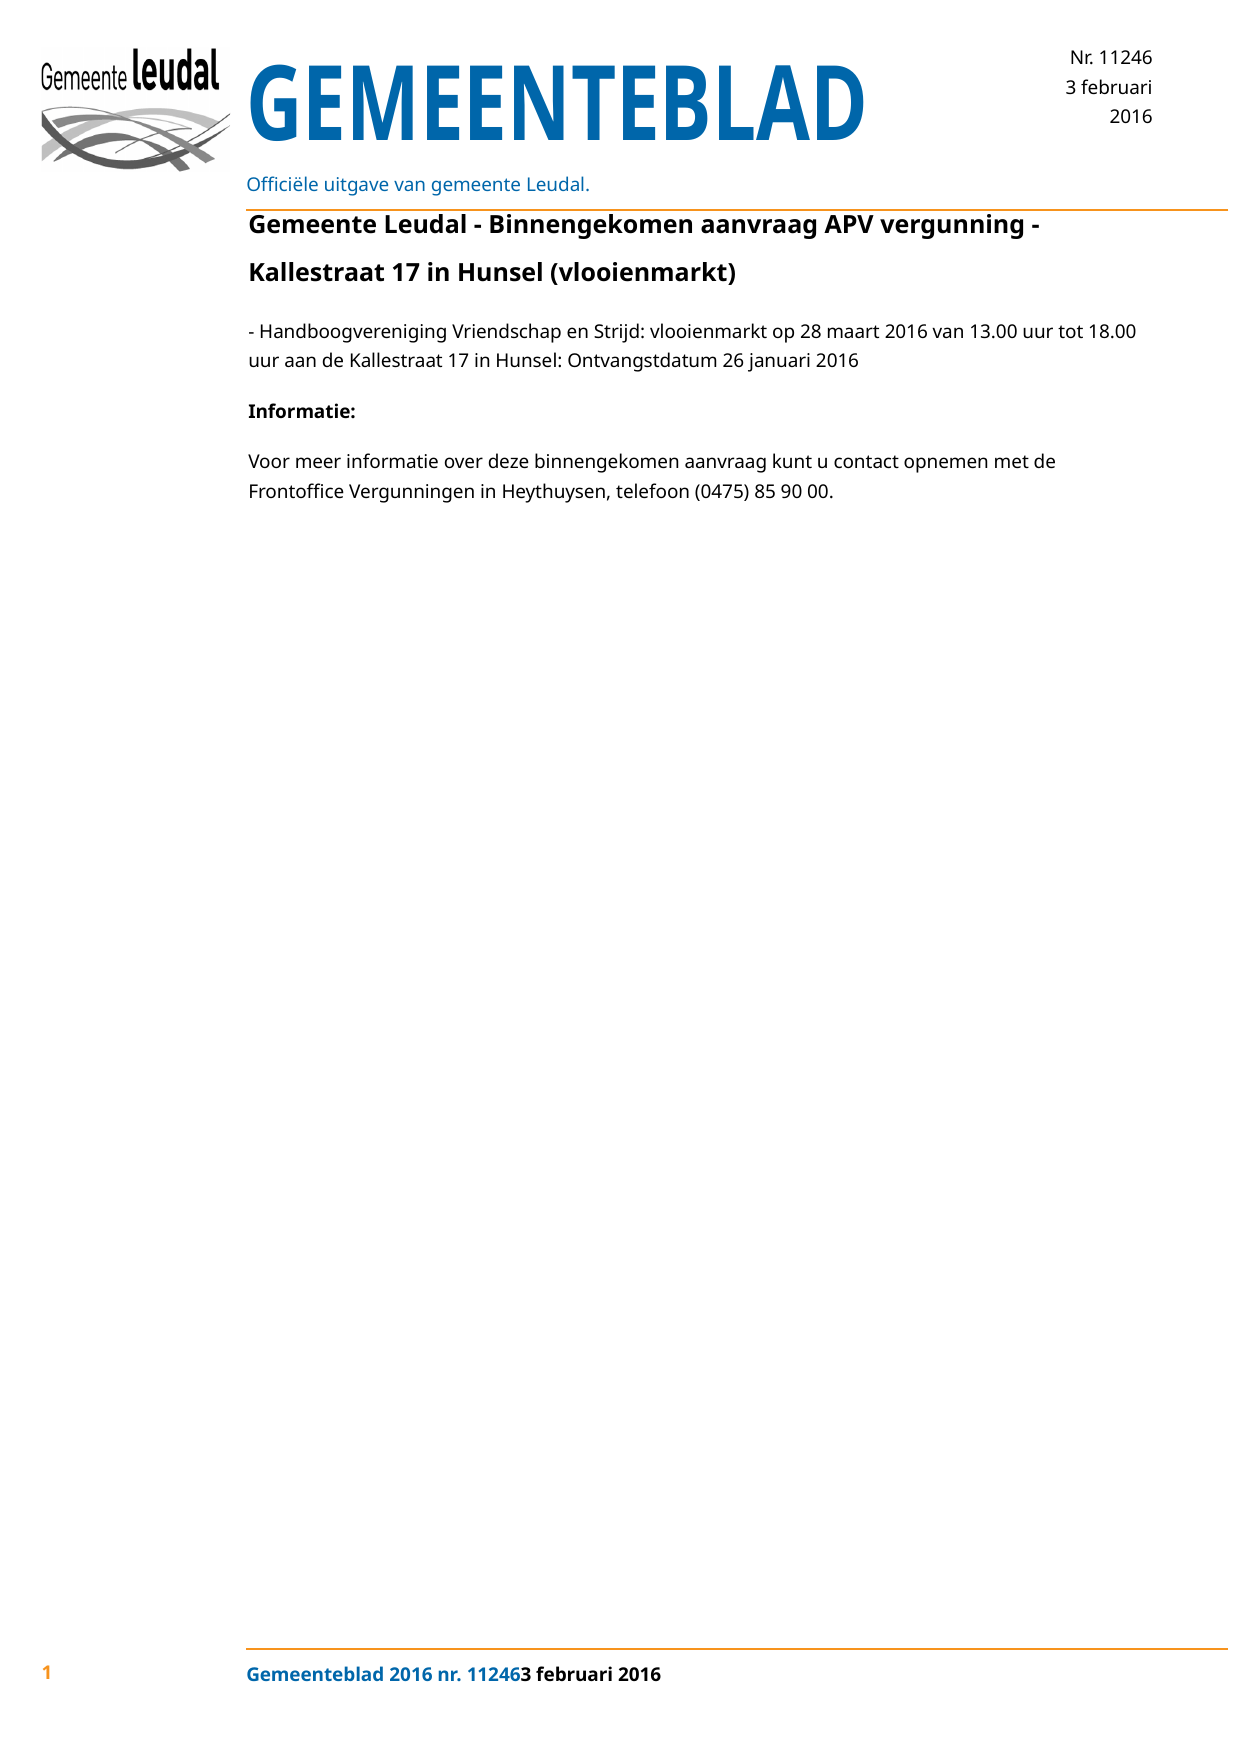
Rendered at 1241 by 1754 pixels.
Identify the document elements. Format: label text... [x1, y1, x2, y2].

text - Handboogvereniging Vriendschap en Strijd: vlooienmarkt op 28 maart 2016 van 13.00 uur tot 18.00 uur aan de Kallestraat 17 in Hunsel: Ontvangstdatum 26 januari 2016 [248, 318, 1152, 373]
text Voor meer informatie over deze binnengekomen aanvraag kunt u contact opnemen met de Frontoffice Vergunningen in Heythuysen, telefoon (0475) 85 90 00. [248, 448, 1152, 504]
picture [41, 47, 231, 172]
text Informatie: [248, 398, 1152, 424]
text Gemeente Leudal - Binnengekomen aanvraag APV vergunning - Kallestraat 17 in Hunsel (vlooienmarkt) [248, 211, 1152, 288]
